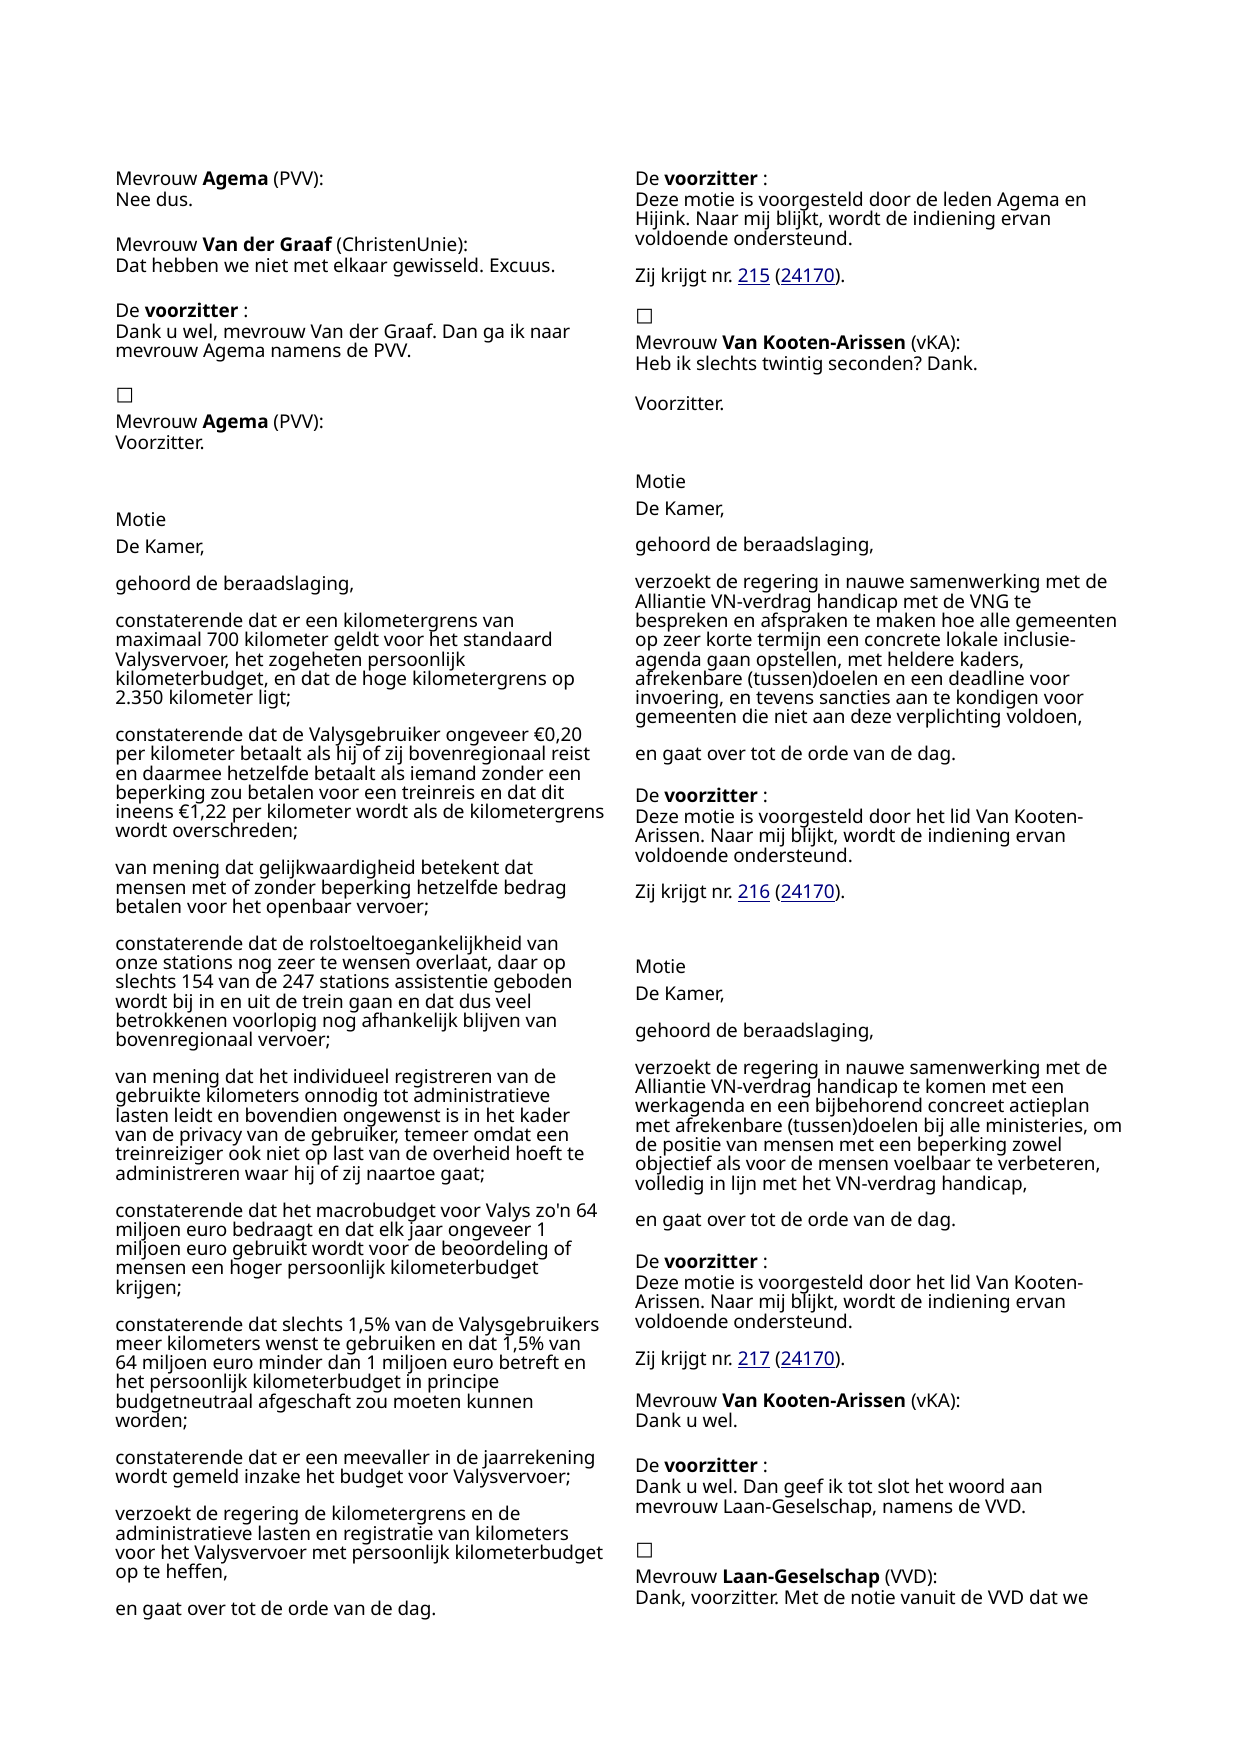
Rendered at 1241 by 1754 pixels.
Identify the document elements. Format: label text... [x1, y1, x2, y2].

text gehoord de beraadslaging, [635, 536, 1125, 556]
text Dank, voorzitter. Met de notie vanuit de VVD dat we [635, 1589, 1125, 1608]
text De Kamer, [635, 985, 1125, 1004]
text Mevrouw Van Kooten-Arissen (vKA): [635, 1387, 1125, 1412]
text Deze motie is voorgesteld door het lid Van Kooten-Arissen. Naar mij blijkt, wordt de indiening ervan voldoende ondersteund. [635, 1274, 1125, 1332]
text gehoord de beraadslaging, [115, 575, 605, 594]
text De voorzitter : [635, 782, 1125, 808]
text constaterende dat er een kilometergrens van maximaal 700 kilometer geldt voor het standaard Valysvervoer, het zogeheten persoonlijk kilometerbudget, en dat de hoge kilometergrens op 2.350 kilometer ligt; [115, 612, 605, 708]
text De voorzitter : [635, 1248, 1125, 1274]
text Motie [635, 953, 1125, 979]
text constaterende dat de Valysgebruiker ongeveer €0,20 per kilometer betaalt als hij of zij bovenregionaal reist en daarmee hetzelfde betaalt als iemand zonder een beperking zou betalen voor een treinreis en dat dit ineens €1,22 per kilometer wordt als de kilometergrens wordt overschreden; [115, 726, 605, 842]
text constaterende dat er een meevaller in de jaarrekening wordt gemeld inzake het budget voor Valysvervoer; [115, 1449, 605, 1487]
text Motie [635, 468, 1125, 493]
text De voorzitter : [115, 297, 605, 323]
text en gaat over tot de orde van de dag. [115, 1600, 605, 1619]
text van mening dat het individueel registreren van de gebruikte kilometers onnodig tot administratieve lasten leidt en bovendien ongewenst is in het kader van de privacy van de gebruiker, temeer omdat een treinreiziger ook niet op last van de overheid hoeft te administreren waar hij of zij naartoe gaat; [115, 1068, 605, 1184]
text Dank u wel. [635, 1412, 1125, 1432]
text en gaat over tot de orde van de dag. [635, 1211, 1125, 1231]
text De voorzitter : [635, 165, 1125, 191]
text Zij krijgt nr. 216 (24170). [635, 883, 1125, 903]
text Zij krijgt nr. 217 (24170). [635, 1350, 1125, 1369]
text verzoekt de regering de kilometergrens en de administratieve lasten en registratie van kilometers voor het Valysvervoer met persoonlijk kilometerbudget op te heffen, [115, 1505, 605, 1582]
text De Kamer, [635, 499, 1125, 519]
text gehoord de beraadslaging, [635, 1022, 1125, 1041]
text Mevrouw Laan-Geselschap (VVD): [635, 1563, 1125, 1589]
text ⬜ [115, 382, 605, 408]
text De voorzitter : [635, 1453, 1125, 1478]
text Heb ik slechts twintig seconden? Dank. [635, 355, 1125, 374]
text Dank u wel, mevrouw Van der Graaf. Dan ga ik naar mevrouw Agema namens de PVV. [115, 323, 605, 361]
text Deze motie is voorgesteld door het lid Van Kooten-Arissen. Naar mij blijkt, wordt de indiening ervan voldoende ondersteund. [635, 808, 1125, 866]
text Voorzitter. [115, 434, 605, 453]
text verzoekt de regering in nauwe samenwerking met de Alliantie VN-verdrag handicap met de VNG te bespreken en afspraken te maken hoe alle gemeenten op zeer korte termijn een concrete lokale inclusie-agenda gaan opstellen, met heldere kaders, afrekenbare (tussen)doelen en een deadline voor invoering, en tevens sancties aan te kondigen voor gemeenten die niet aan deze verplichting voldoen, [635, 573, 1125, 728]
text ⬜ [635, 304, 1125, 329]
text constaterende dat de rolstoeltoegankelijkheid van onze stations nog zeer te wensen overlaat, daar op slechts 154 van de 247 stations assistentie geboden wordt bij in en uit de trein gaan en dat dus veel betrokkenen voorlopig nog afhankelijk blijven van bovenregionaal vervoer; [115, 935, 605, 1051]
text Voorzitter. [635, 395, 1125, 414]
text van mening dat gelijkwaardigheid betekent dat mensen met of zonder beperking hetzelfde bedrag betalen voor het openbaar vervoer; [115, 859, 605, 917]
text en gaat over tot de orde van de dag. [635, 745, 1125, 764]
text De Kamer, [115, 538, 605, 557]
text verzoekt de regering in nauwe samenwerking met de Alliantie VN-verdrag handicap te komen met een werkagenda en een bijbehorend concreet actieplan met afrekenbare (tussen)doelen bij alle ministeries, om de positie van mensen met een beperking zowel objectief als voor de mensen voelbaar te verbeteren, volledig in lijn met het VN-verdrag handicap, [635, 1059, 1125, 1194]
text Mevrouw Agema (PVV): [115, 408, 605, 434]
text constaterende dat het macrobudget voor Valys zo'n 64 miljoen euro bedraagt en dat elk jaar ongeveer 1 miljoen euro gebruikt wordt voor de beoordeling of mensen een hoger persoonlijk kilometerbudget krijgen; [115, 1202, 605, 1298]
text Nee dus. [115, 191, 605, 210]
text Zij krijgt nr. 215 (24170). [635, 267, 1125, 286]
text Dank u wel. Dan geef ik tot slot het woord aan mevrouw Laan-Geselschap, namens de VVD. [635, 1478, 1125, 1517]
text Mevrouw Van der Graaf (ChristenUnie): [115, 231, 605, 257]
text Deze motie is voorgesteld door de leden Agema en Hijink. Naar mij blijkt, wordt de indiening ervan voldoende ondersteund. [635, 191, 1125, 249]
text Mevrouw Agema (PVV): [115, 165, 605, 191]
text Mevrouw Van Kooten-Arissen (vKA): [635, 329, 1125, 355]
text Motie [115, 506, 605, 532]
text ⬜ [635, 1538, 1125, 1563]
text Dat hebben we niet met elkaar gewisseld. Excuus. [115, 257, 605, 276]
text constaterende dat slechts 1,5% van de Valysgebruikers meer kilometers wenst te gebruiken en dat 1,5% van 64 miljoen euro minder dan 1 miljoen euro betreft en het persoonlijk kilometerbudget in principe budgetneutraal afgeschaft zou moeten kunnen worden; [115, 1316, 605, 1431]
